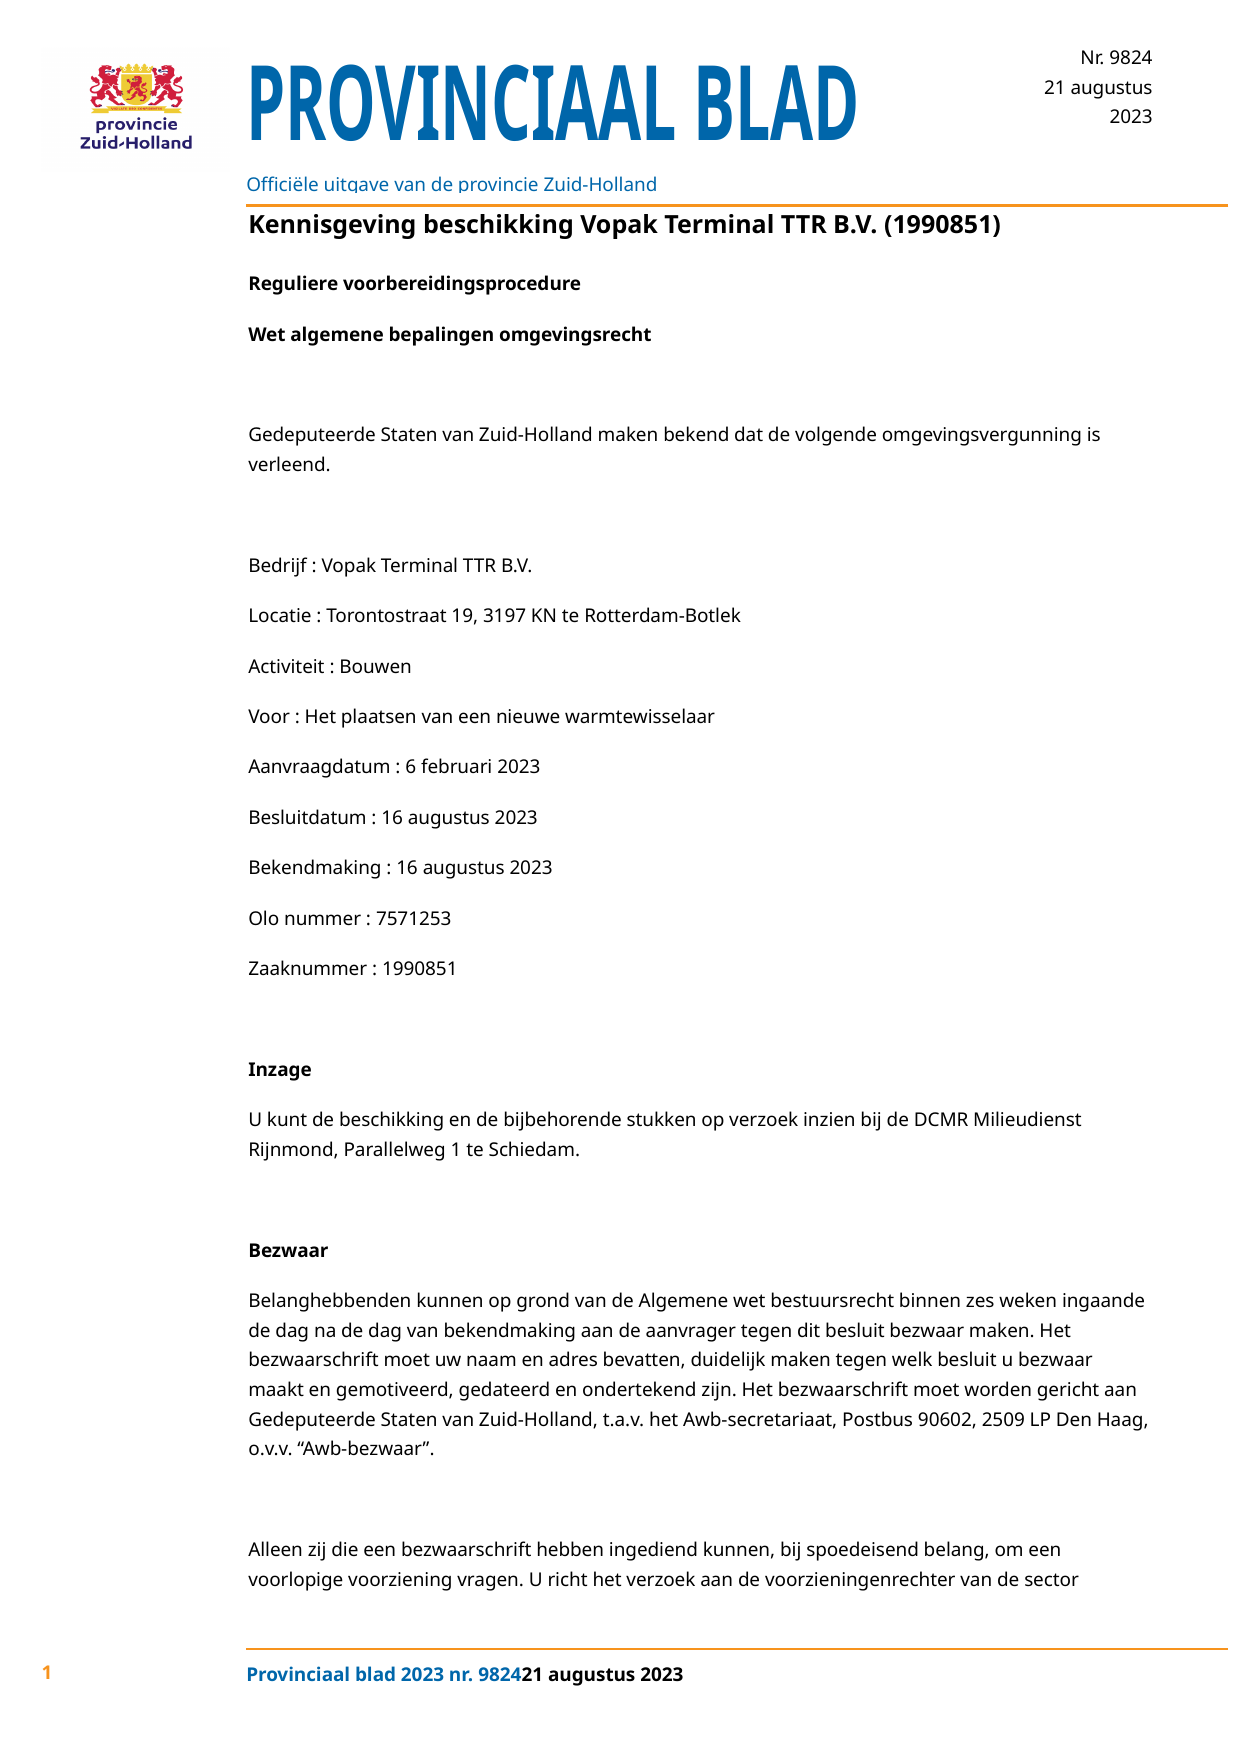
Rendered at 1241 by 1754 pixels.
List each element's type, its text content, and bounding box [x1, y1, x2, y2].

text Besluitdatum : 16 augustus 2023 [248, 804, 1152, 830]
picture [41, 47, 231, 172]
text Bekendmaking : 16 augustus 2023 [248, 854, 1152, 880]
text Kennisgeving beschikking Vopak Terminal TTR B.V. (1990851) [248, 207, 1152, 241]
text Activiteit : Bouwen [248, 653, 1152, 678]
text Reguliere voorbereidingsprocedure [248, 270, 1152, 296]
text Alleen zij die een bezwaarschrift hebben ingediend kunnen, bij spoedeisend belang, om een voorlopige voorziening vragen. U richt het verzoek aan de voorzieningenrechter van de sector [248, 1536, 1152, 1591]
text U kunt de beschikking en de bijbehorende stukken op verzoek inzien bij de DCMR Milieudienst Rijnmond, Parallelweg 1 te Schiedam. [248, 1107, 1152, 1162]
text Voor : Het plaatsen van een nieuwe warmtewisselaar [248, 703, 1152, 729]
text Inzage [248, 1056, 1152, 1082]
text Bezwaar [248, 1237, 1152, 1263]
text Gedeputeerde Staten van Zuid-Holland maken bekend dat de volgende omgevingsvergunning is verleend. [248, 422, 1152, 477]
text Bedrijf : Vopak Terminal TTR B.V. [248, 552, 1152, 578]
text Locatie : Torontostraat 19, 3197 KN te Rotterdam-Botlek [248, 602, 1152, 628]
text Wet algemene bepalingen omgevingsrecht [248, 321, 1152, 346]
text Aanvraagdatum : 6 februari 2023 [248, 754, 1152, 779]
text Olo nummer : 7571253 [248, 905, 1152, 931]
text Zaaknummer : 1990851 [248, 955, 1152, 981]
text Belanghebbenden kunnen op grond van de Algemene wet bestuursrecht binnen zes weken ingaande de dag na de dag van bekendmaking aan de aanvrager tegen dit besluit bezwaar maken. Het bezwaarschrift moet uw naam en adres bevatten, duidelijk maken tegen welk besluit u bezwaar maakt en gemotiveerd, gedateerd en ondertekend zijn. Het bezwaarschrift moet worden gericht aan Gedeputeerde Staten van Zuid-Holland, t.a.v. het Awb-secretariaat, Postbus 90602, 2509 LP Den Haag, o.v.v. “Awb-bezwaar”. [248, 1287, 1152, 1461]
